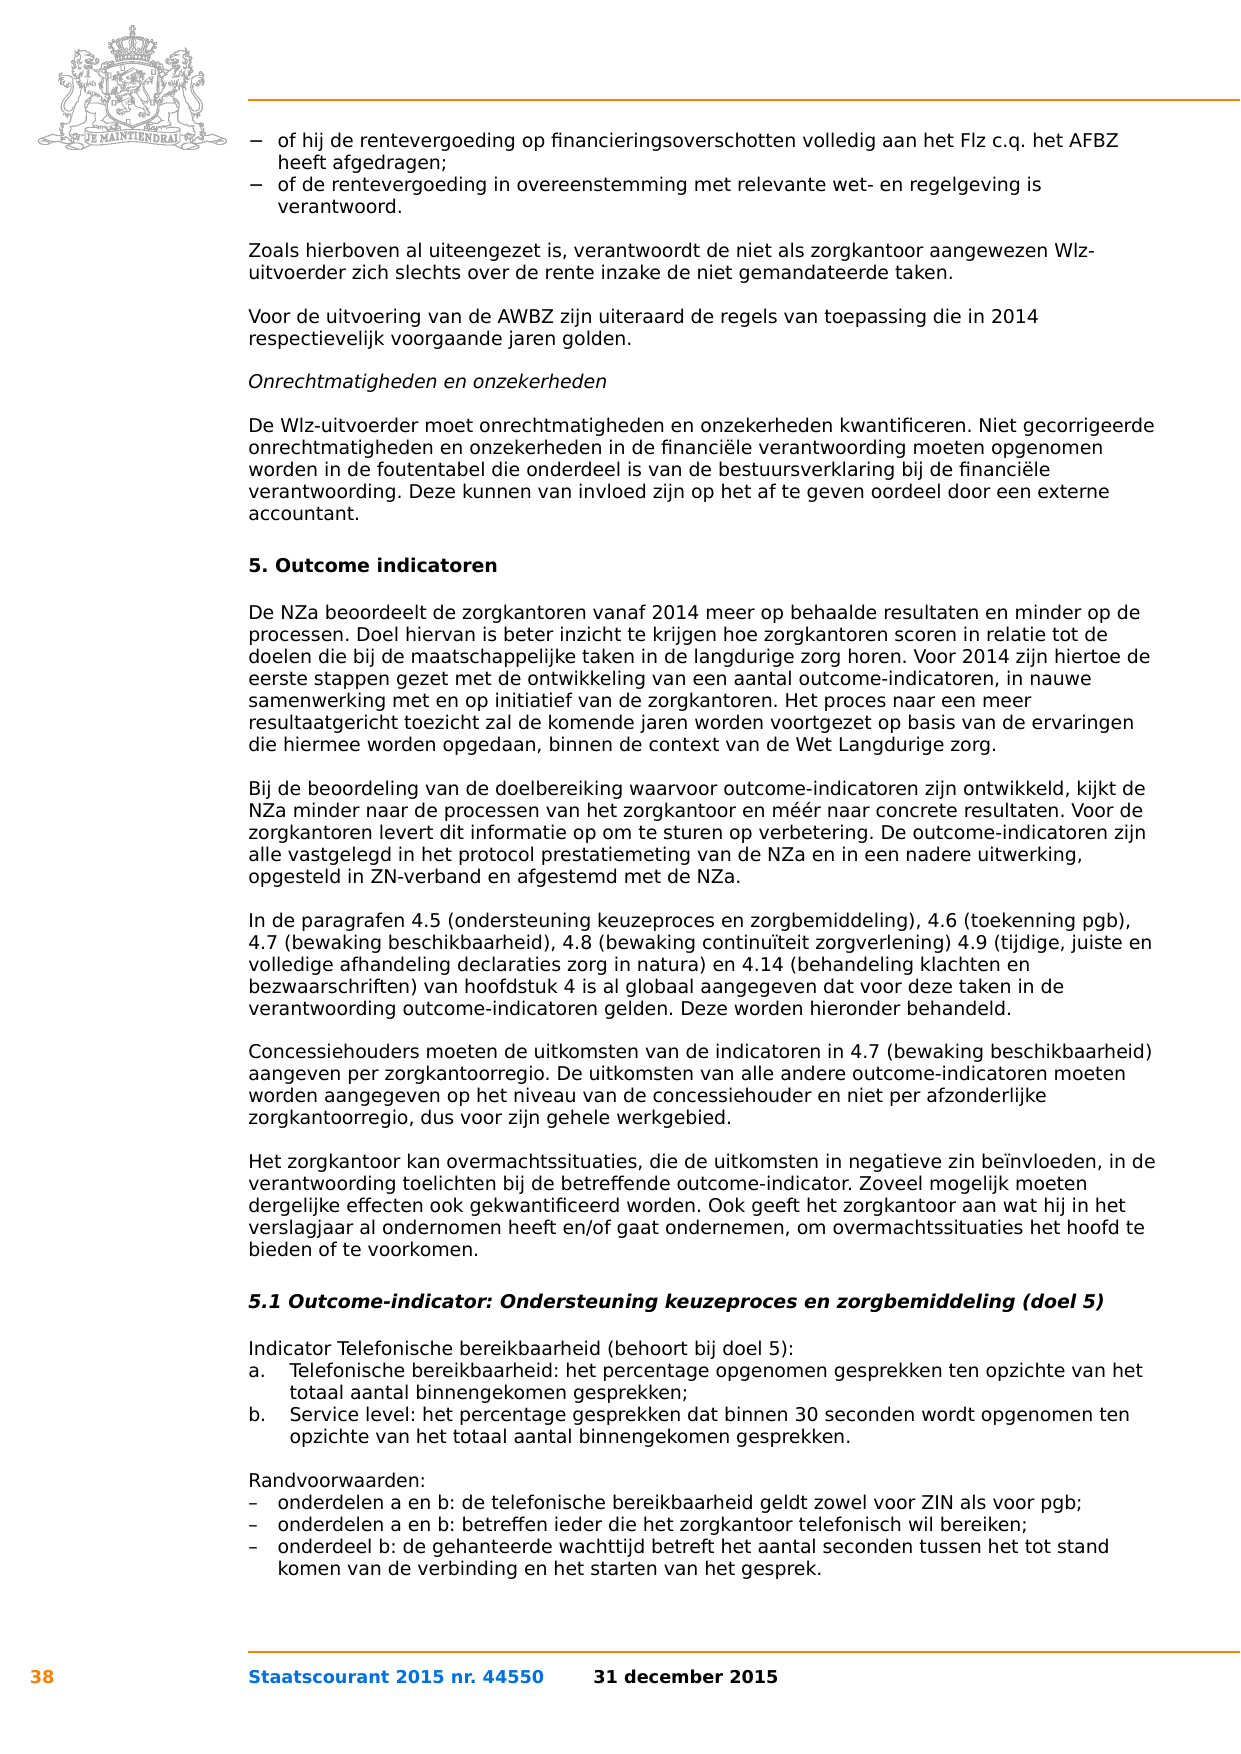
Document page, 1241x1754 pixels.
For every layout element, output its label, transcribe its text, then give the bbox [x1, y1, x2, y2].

text – onderdeel b: de gehanteerde wachttijd betreft het aantal seconden tussen het tot stand komen van de verbinding en het starten van het gesprek. [248, 1536, 1163, 1580]
text − of hij de rentevergoeding op financieringsoverschotten volledig aan het Flz c.q. het AFBZ heeft afgedragen; [248, 130, 1163, 174]
text a. Telefonische bereikbaarheid: het percentage opgenomen gesprekken ten opzichte van het totaal aantal binnengekomen gesprekken; [248, 1360, 1163, 1404]
text De Wlz-uitvoerder moet onrechtmatigheden en onzekerheden kwantificeren. Niet gecorrigeerde onrechtmatigheden en onzekerheden in de financiële verantwoording moeten opgenomen worden in de foutentabel die onderdeel is van de bestuursverklaring bij de financiële verantwoording. Deze kunnen van invloed zijn op het af te geven oordeel door een externe accountant. [248, 415, 1163, 525]
text De NZa beoordeelt de zorgkantoren vanaf 2014 meer op behaalde resultaten en minder op de processen. Doel hiervan is beter inzicht te krijgen hoe zorgkantoren scoren in relatie tot de doelen die bij de maatschappelijke taken in de langdurige zorg horen. Voor 2014 zijn hiertoe de eerste stappen gezet met de ontwikkeling van een aantal outcome-indicatoren, in nauwe samenwerking met en op initiatief van de zorgkantoren. Het proces naar een meer resultaatgericht toezicht zal de komende jaren worden voortgezet op basis van de ervaringen die hiermee worden opgedaan, binnen de context van de Wet Langdurige zorg. [248, 602, 1163, 756]
text Voor de uitvoering van de AWBZ zijn uiteraard de regels van toepassing die in 2014 respectievelijk voorgaande jaren golden. [248, 306, 1163, 349]
text − of de rentevergoeding in overeenstemming met relevante wet- en regelgeving is verantwoord. [248, 174, 1163, 218]
text Randvoorwaarden: [248, 1470, 1163, 1492]
subtitle Onrechtmatigheden en onzekerheden [248, 371, 1163, 393]
picture [38, 25, 227, 150]
text Het zorgkantoor kan overmachtssituaties, die de uitkomsten in negatieve zin beïnvloeden, in de verantwoording toelichten bij de betreffende outcome-indicator. Zoveel mogelijk moeten dergelijke effecten ook gekwantificeerd worden. Ook geeft het zorgkantoor aan wat hij in het verslagjaar al ondernomen heeft en/of gaat ondernemen, om overmachtssituaties het hoofd te bieden of te voorkomen. [248, 1151, 1163, 1261]
text – onderdelen a en b: betreffen ieder die het zorgkantoor telefonisch wil bereiken; [248, 1514, 1163, 1536]
subtitle 5.1 Outcome-indicator: Ondersteuning keuzeproces en zorgbemiddeling (doel 5) [248, 1291, 1163, 1313]
text b. Service level: het percentage gesprekken dat binnen 30 seconden wordt opgenomen ten opzichte van het totaal aantal binnengekomen gesprekken. [248, 1404, 1163, 1448]
text Indicator Telefonische bereikbaarheid (behoort bij doel 5): [248, 1338, 1163, 1360]
text – onderdelen a en b: de telefonische bereikbaarheid geldt zowel voor ZIN als voor pgb; [248, 1492, 1163, 1514]
text In de paragrafen 4.5 (ondersteuning keuzeproces en zorgbemiddeling), 4.6 (toekenning pgb), 4.7 (bewaking beschikbaarheid), 4.8 (bewaking continuïteit zorgverlening) 4.9 (tijdige, juiste en volledige afhandeling declaraties zorg in natura) en 4.14 (behandeling klachten en bezwaarschriften) van hoofdstuk 4 is al globaal aangegeven dat voor deze taken in de verantwoording outcome-indicatoren gelden. Deze worden hieronder behandeld. [248, 909, 1163, 1019]
text Zoals hierboven al uiteengezet is, verantwoordt de niet als zorgkantoor aangewezen Wlz-uitvoerder zich slechts over de rente inzake de niet gemandateerde taken. [248, 240, 1163, 284]
subtitle 5. Outcome indicatoren [248, 555, 1163, 577]
text Bij de beoordeling van de doelbereiking waarvoor outcome-indicatoren zijn ontwikkeld, kijkt de NZa minder naar de processen van het zorgkantoor en méér naar concrete resultaten. Voor de zorgkantoren levert dit informatie op om te sturen op verbetering. De outcome-indicatoren zijn alle vastgelegd in het protocol prestatiemeting van de NZa en in een nadere uitwerking, opgesteld in ZN-verband en afgestemd met de NZa. [248, 778, 1163, 888]
text Concessiehouders moeten de uitkomsten van de indicatoren in 4.7 (bewaking beschikbaarheid) aangeven per zorgkantoorregio. De uitkomsten van alle andere outcome-indicatoren moeten worden aangegeven op het niveau van de concessiehouder en niet per afzonderlijke zorgkantoorregio, dus voor zijn gehele werkgebied. [248, 1041, 1163, 1129]
